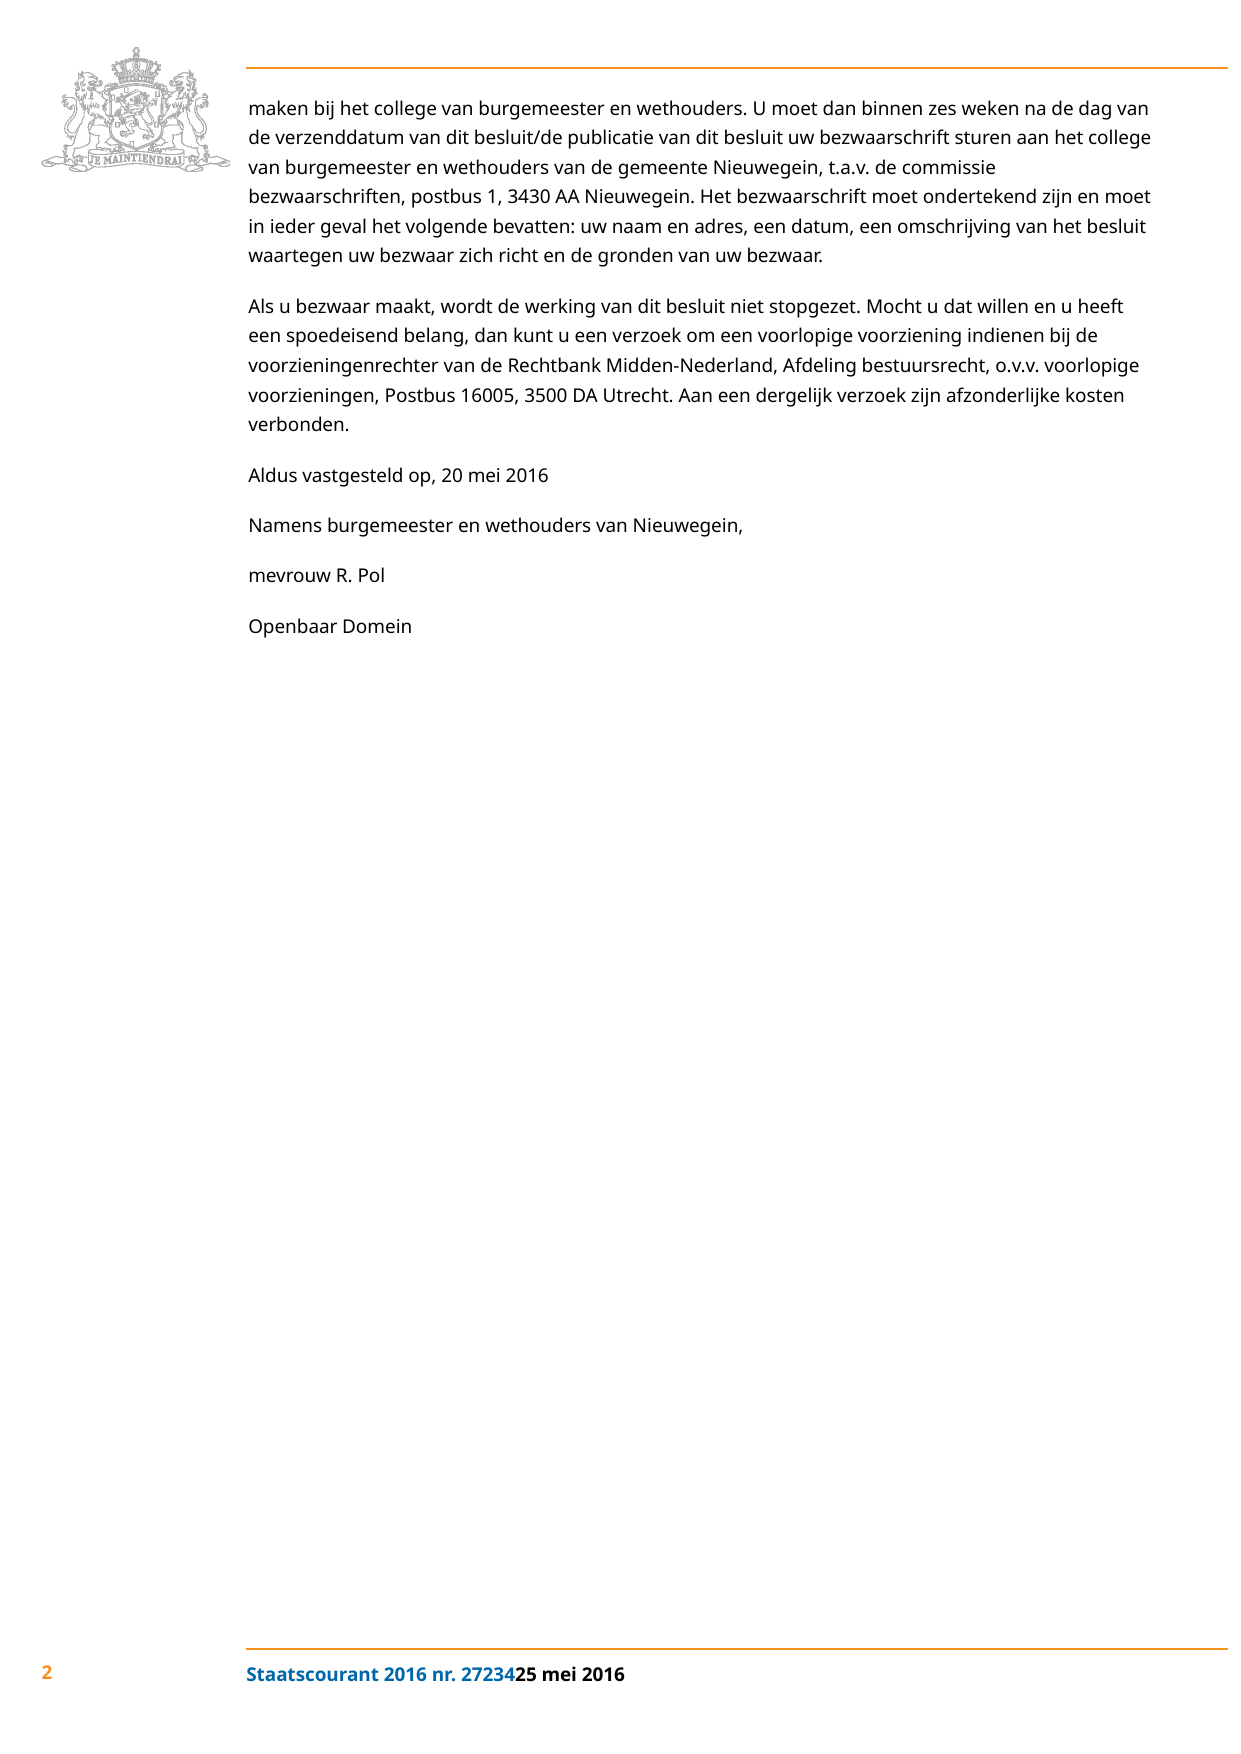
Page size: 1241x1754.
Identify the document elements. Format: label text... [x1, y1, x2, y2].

text mevrouw R. Pol [248, 563, 1152, 588]
text maken bij het college van burgemeester en wethouders. U moet dan binnen zes weken na de dag van de verzenddatum van dit besluit/de publicatie van dit besluit uw bezwaarschrift sturen aan het college van burgemeester en wethouders van de gemeente Nieuwegein, t.a.v. de commissie bezwaarschriften, postbus 1, 3430 AA Nieuwegein. Het bezwaarschrift moet ondertekend zijn en moet in ieder geval het volgende bevatten: uw naam en adres, een datum, een omschrijving van het besluit waartegen uw bezwaar zich richt en de gronden van uw bezwaar. [248, 95, 1152, 268]
text Openbaar Domein [248, 613, 1152, 639]
text Als u bezwaar maakt, wordt de werking van dit besluit niet stopgezet. Mocht u dat willen en u heeft een spoedeisend belang, dan kunt u een verzoek om een voorlopige voorziening indienen bij de voorzieningenrechter van de Rechtbank Midden-Nederland, Afdeling bestuursrecht, o.v.v. voorlopige voorzieningen, Postbus 16005, 3500 DA Utrecht. Aan een dergelijk verzoek zijn afzonderlijke kosten verbonden. [248, 293, 1152, 437]
picture [41, 47, 231, 172]
text Namens burgemeester en wethouders van Nieuwegein, [248, 512, 1152, 538]
text Aldus vastgesteld op, 20 mei 2016 [248, 462, 1152, 488]
